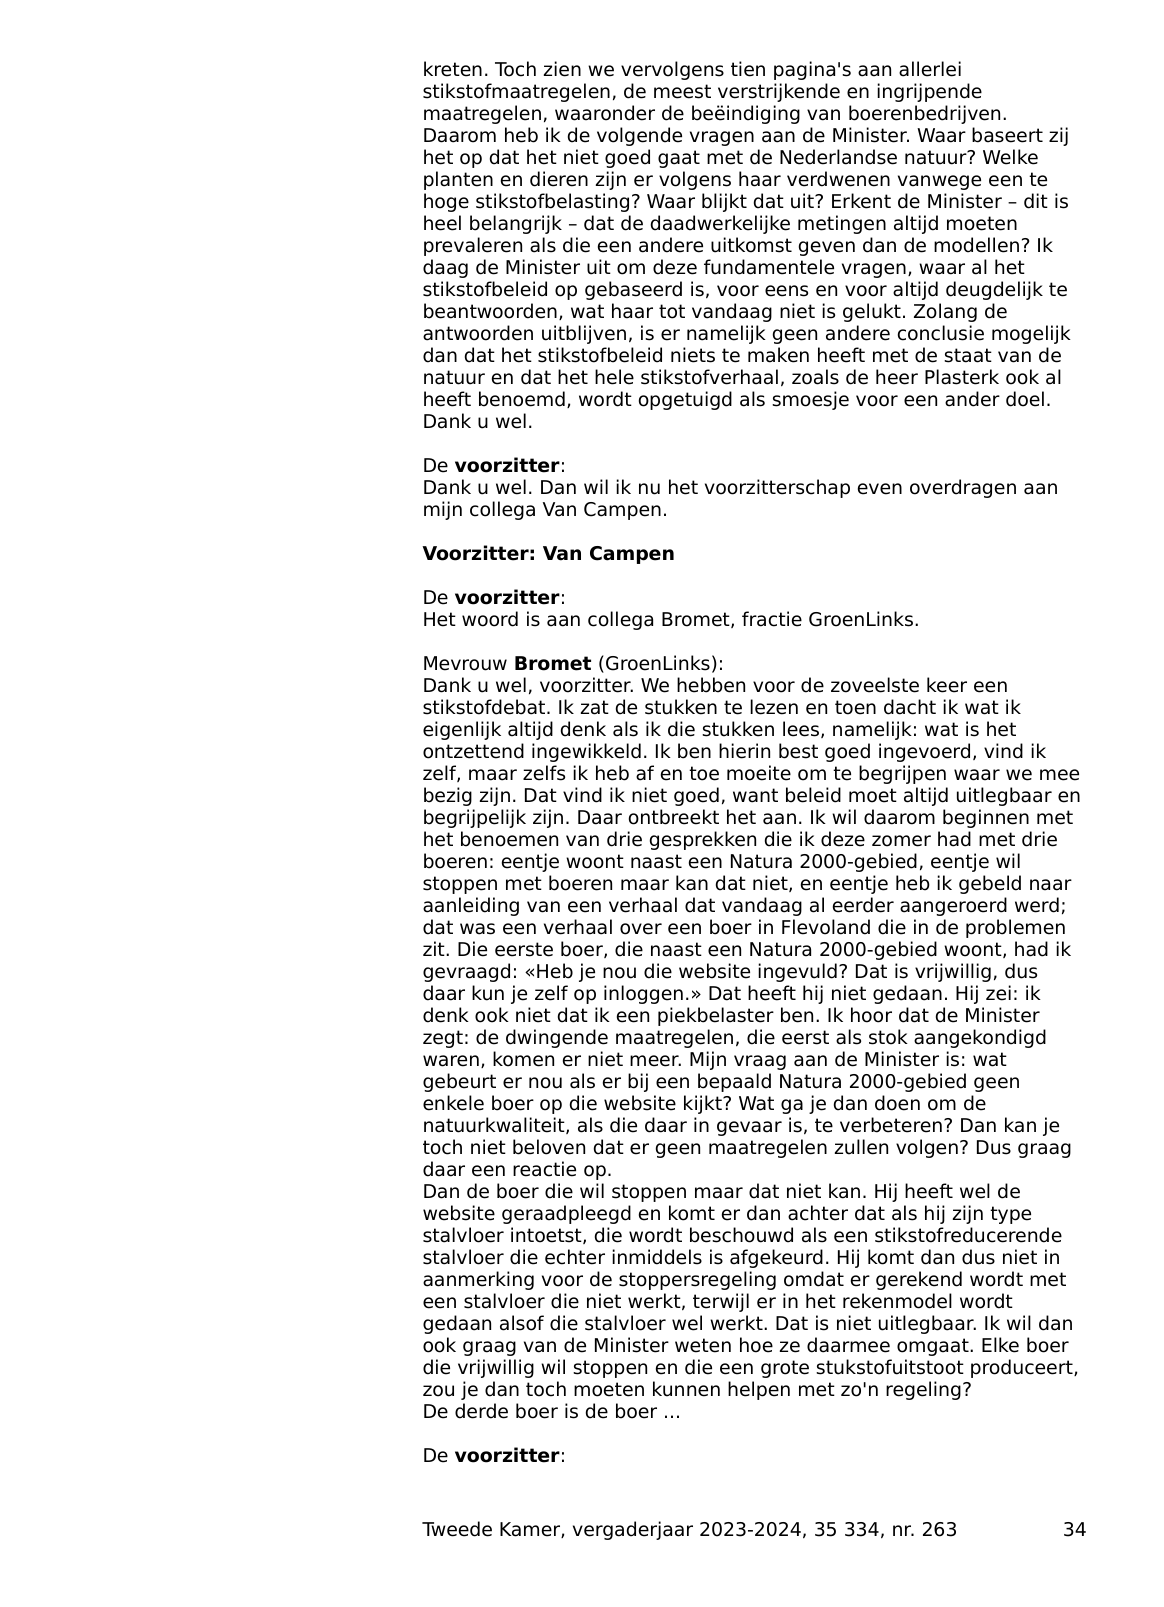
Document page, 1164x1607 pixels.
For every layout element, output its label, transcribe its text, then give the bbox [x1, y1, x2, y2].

text Dan de boer die wil stoppen maar dat niet kan. Hij heeft wel de website geraadpleegd en komt er dan achter dat als hij zijn type stalvloer intoetst, die wordt beschouwd als een stikstofreducerende stalvloer die echter inmiddels is afgekeurd. Hij komt dan dus niet in aanmerking voor de stoppersregeling omdat er gerekend wordt met een stalvloer die niet werkt, terwijl er in het rekenmodel wordt gedaan alsof die stalvloer wel werkt. Dat is niet uitlegbaar. Ik wil dan ook graag van de Minister weten hoe ze daarmee omgaat. Elke boer die vrijwillig wil stoppen en die een grote stukstofuitstoot produceert, zou je dan toch moeten kunnen helpen met zo'n regeling? [422, 1181, 1087, 1401]
text De voorzitter: [422, 455, 1087, 477]
text Daarom heb ik de volgende vragen aan de Minister. Waar baseert zij het op dat het niet goed gaat met de Nederlandse natuur? Welke planten en dieren zijn er volgens haar verdwenen vanwege een te hoge stikstofbelasting? Waar blijkt dat uit? Erkent de Minister – dit is heel belangrijk – dat de daadwerkelijke metingen altijd moeten prevaleren als die een andere uitkomst geven dan de modellen? Ik daag de Minister uit om deze fundamentele vragen, waar al het stikstofbeleid op gebaseerd is, voor eens en voor altijd deugdelijk te beantwoorden, wat haar tot vandaag niet is gelukt. Zolang de antwoorden uitblijven, is er namelijk geen andere conclusie mogelijk dan dat het stikstofbeleid niets te maken heeft met de staat van de natuur en dat het hele stikstofverhaal, zoals de heer Plasterk ook al heeft benoemd, wordt opgetuigd als smoesje voor een ander doel. [422, 125, 1087, 411]
text De derde boer is de boer ... [422, 1401, 1087, 1423]
subtitle Voorzitter: Van Campen [422, 543, 1087, 565]
text Dank u wel, voorzitter. We hebben voor de zoveelste keer een stikstofdebat. Ik zat de stukken te lezen en toen dacht ik wat ik eigenlijk altijd denk als ik die stukken lees, namelijk: wat is het ontzettend ingewikkeld. Ik ben hierin best goed ingevoerd, vind ik zelf, maar zelfs ik heb af en toe moeite om te begrijpen waar we mee bezig zijn. Dat vind ik niet goed, want beleid moet altijd uitlegbaar en begrijpelijk zijn. Daar ontbreekt het aan. Ik wil daarom beginnen met het benoemen van drie gesprekken die ik deze zomer had met drie boeren: eentje woont naast een Natura 2000-gebied, eentje wil stoppen met boeren maar kan dat niet, en eentje heb ik gebeld naar aanleiding van een verhaal dat vandaag al eerder aangeroerd werd; dat was een verhaal over een boer in Flevoland die in de problemen zit. Die eerste boer, die naast een Natura 2000-gebied woont, had ik gevraagd: «Heb je nou die website ingevuld? Dat is vrijwillig, dus daar kun je zelf op inloggen.» Dat heeft hij niet gedaan. Hij zei: ik denk ook niet dat ik een piekbelaster ben. Ik hoor dat de Minister zegt: de dwingende maatregelen, die eerst als stok aangekondigd waren, komen er niet meer. Mijn vraag aan de Minister is: wat gebeurt er nou als er bij een bepaald Natura 2000-gebied geen enkele boer op die website kijkt? Wat ga je dan doen om de natuurkwaliteit, als die daar in gevaar is, te verbeteren? Dan kan je toch niet beloven dat er geen maatregelen zullen volgen? Dus graag daar een reactie op. [422, 675, 1087, 1181]
text Het woord is aan collega Bromet, fractie GroenLinks. [422, 609, 1087, 631]
text Dank u wel. Dan wil ik nu het voorzitterschap even overdragen aan mijn collega Van Campen. [422, 477, 1087, 521]
text kreten. Toch zien we vervolgens tien pagina's aan allerlei stikstofmaatregelen, de meest verstrijkende en ingrijpende maatregelen, waaronder de beëindiging van boerenbedrijven. [422, 59, 1087, 125]
text Mevrouw Bromet (GroenLinks): [422, 653, 1087, 675]
text De voorzitter: [422, 587, 1087, 609]
text Dank u wel. [422, 411, 1087, 433]
text De voorzitter: [422, 1445, 1087, 1467]
